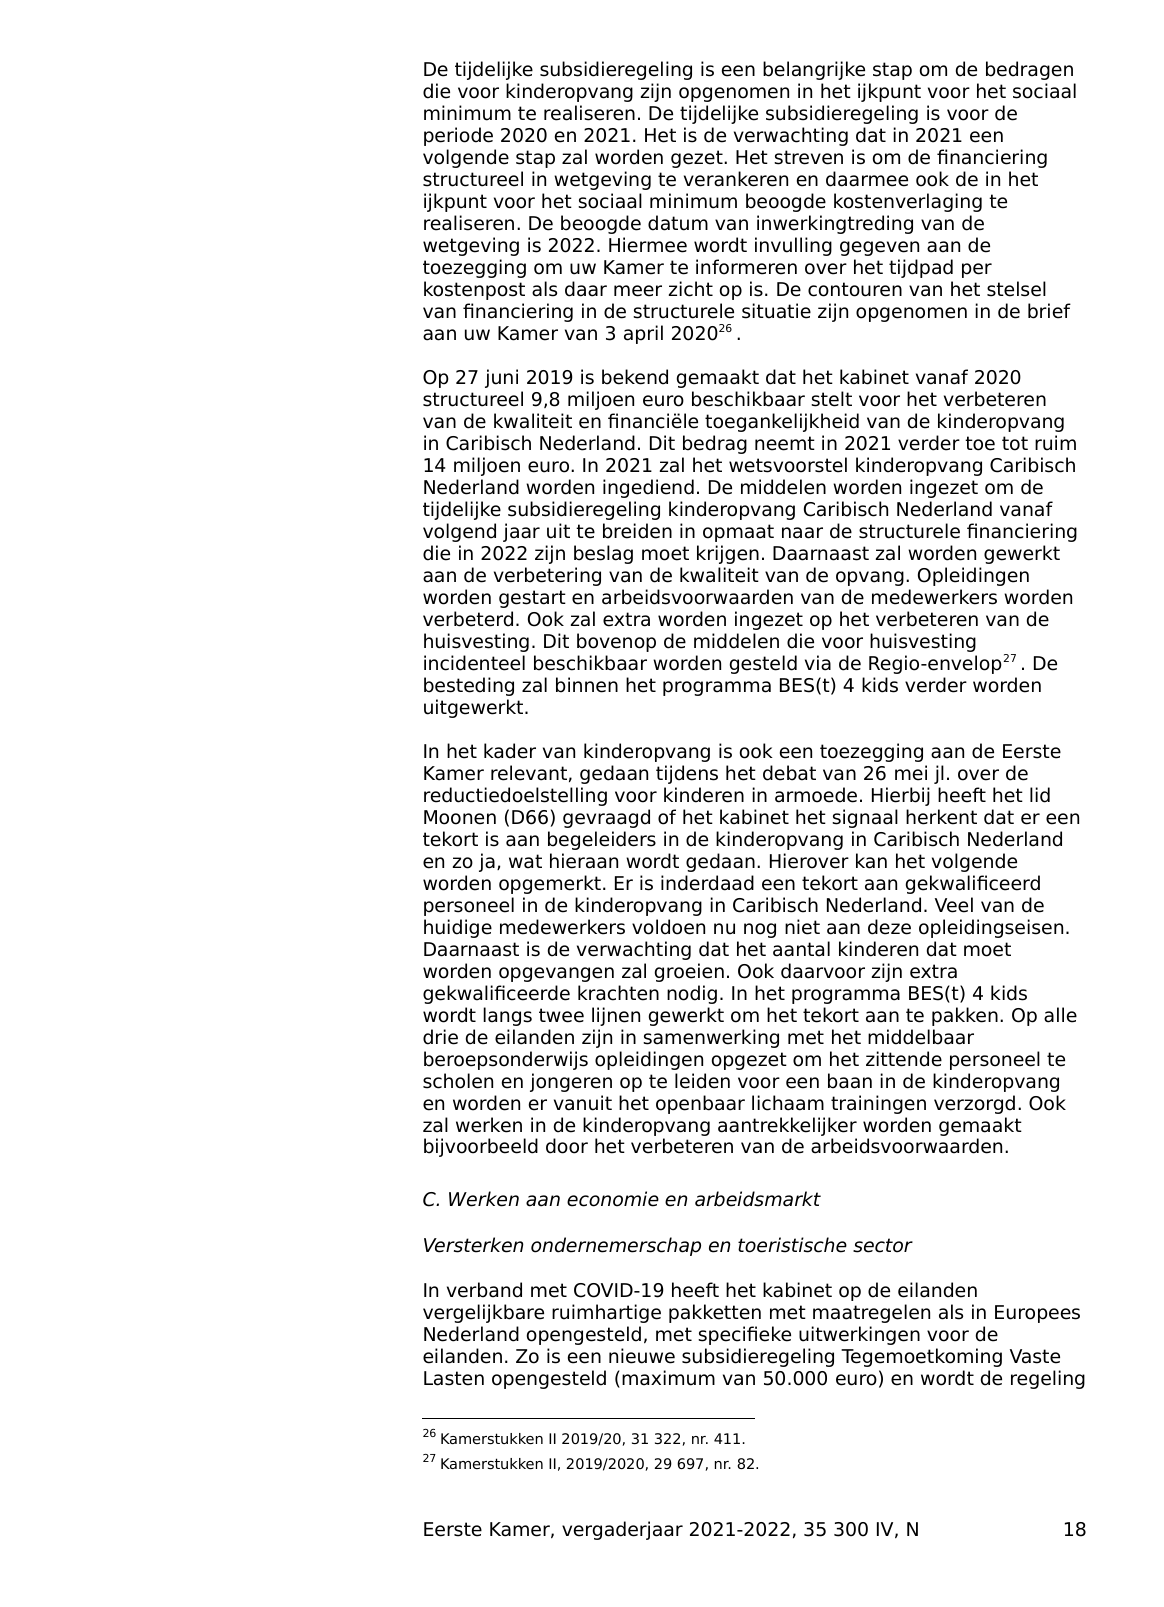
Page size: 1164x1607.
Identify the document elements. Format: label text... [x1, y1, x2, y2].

text In verband met COVID-19 heeft het kabinet op de eilanden vergelijkbare ruimhartige pakketten met maatregelen als in Europees Nederland opengesteld, met specifieke uitwerkingen voor de eilanden. Zo is een nieuwe subsidieregeling Tegemoetkoming Vaste Lasten opengesteld (maximum van 50.000 euro) en wordt de regeling [422, 1279, 1087, 1389]
text De tijdelijke subsidieregeling is een belangrijke stap om de bedragen die voor kinderopvang zijn opgenomen in het ijkpunt voor het sociaal minimum te realiseren. De tijdelijke subsidieregeling is voor de periode 2020 en 2021. Het is de verwachting dat in 2021 een volgende stap zal worden gezet. Het streven is om de financiering structureel in wetgeving te verankeren en daarmee ook de in het ijkpunt voor het sociaal minimum beoogde kostenverlaging te realiseren. De beoogde datum van inwerkingtreding van de wetgeving is 2022. Hiermee wordt invulling gegeven aan de toezegging om uw Kamer te informeren over het tijdpad per kostenpost als daar meer zicht op is. De contouren van het stelsel van financiering in de structurele situatie zijn opgenomen in de brief aan uw Kamer van 3 april 2020. [422, 59, 1087, 345]
text In het kader van kinderopvang is ook een toezegging aan de Eerste Kamer relevant, gedaan tijdens het debat van 26 mei jl. over de reductiedoelstelling voor kinderen in armoede. Hierbij heeft het lid Moonen (D66) gevraagd of het kabinet het signaal herkent dat er een tekort is aan begeleiders in de kinderopvang in Caribisch Nederland en zo ja, wat hieraan wordt gedaan. Hierover kan het volgende worden opgemerkt. Er is inderdaad een tekort aan gekwalificeerd personeel in de kinderopvang in Caribisch Nederland. Veel van de huidige medewerkers voldoen nu nog niet aan deze opleidingseisen. Daarnaast is de verwachting dat het aantal kinderen dat moet worden opgevangen zal groeien. Ook daarvoor zijn extra gekwalificeerde krachten nodig. In het programma BES(t) 4 kids wordt langs twee lijnen gewerkt om het tekort aan te pakken. Op alle drie de eilanden zijn in samenwerking met het middelbaar beroepsonderwijs opleidingen opgezet om het zittende personeel te scholen en jongeren op te leiden voor een baan in de kinderopvang en worden er vanuit het openbaar lichaam trainingen verzorgd. Ook zal werken in de kinderopvang aantrekkelijker worden gemaakt bijvoorbeeld door het verbeteren van de arbeidsvoorwaarden. [422, 741, 1087, 1158]
subtitle Versterken ondernemerschap en toeristische sector [422, 1235, 1087, 1257]
subtitle C. Werken aan economie en arbeidsmarkt [422, 1188, 1087, 1210]
text Kamerstukken II 2019/20, 31 322, nr. 411. [422, 1427, 1087, 1449]
text Op 27 juni 2019 is bekend gemaakt dat het kabinet vanaf 2020 structureel 9,8 miljoen euro beschikbaar stelt voor het verbeteren van de kwaliteit en financiële toegankelijkheid van de kinderopvang in Caribisch Nederland. Dit bedrag neemt in 2021 verder toe tot ruim 14 miljoen euro. In 2021 zal het wetsvoorstel kinderopvang Caribisch Nederland worden ingediend. De middelen worden ingezet om de tijdelijke subsidieregeling kinderopvang Caribisch Nederland vanaf volgend jaar uit te breiden in opmaat naar de structurele financiering die in 2022 zijn beslag moet krijgen. Daarnaast zal worden gewerkt aan de verbetering van de kwaliteit van de opvang. Opleidingen worden gestart en arbeidsvoorwaarden van de medewerkers worden verbeterd. Ook zal extra worden ingezet op het verbeteren van de huisvesting. Dit bovenop de middelen die voor huisvesting incidenteel beschikbaar worden gesteld via de Regio-envelop. De besteding zal binnen het programma BES(t) 4 kids verder worden uitgewerkt. [422, 367, 1087, 719]
text Kamerstukken II, 2019/2020, 29 697, nr. 82. [422, 1452, 1087, 1474]
